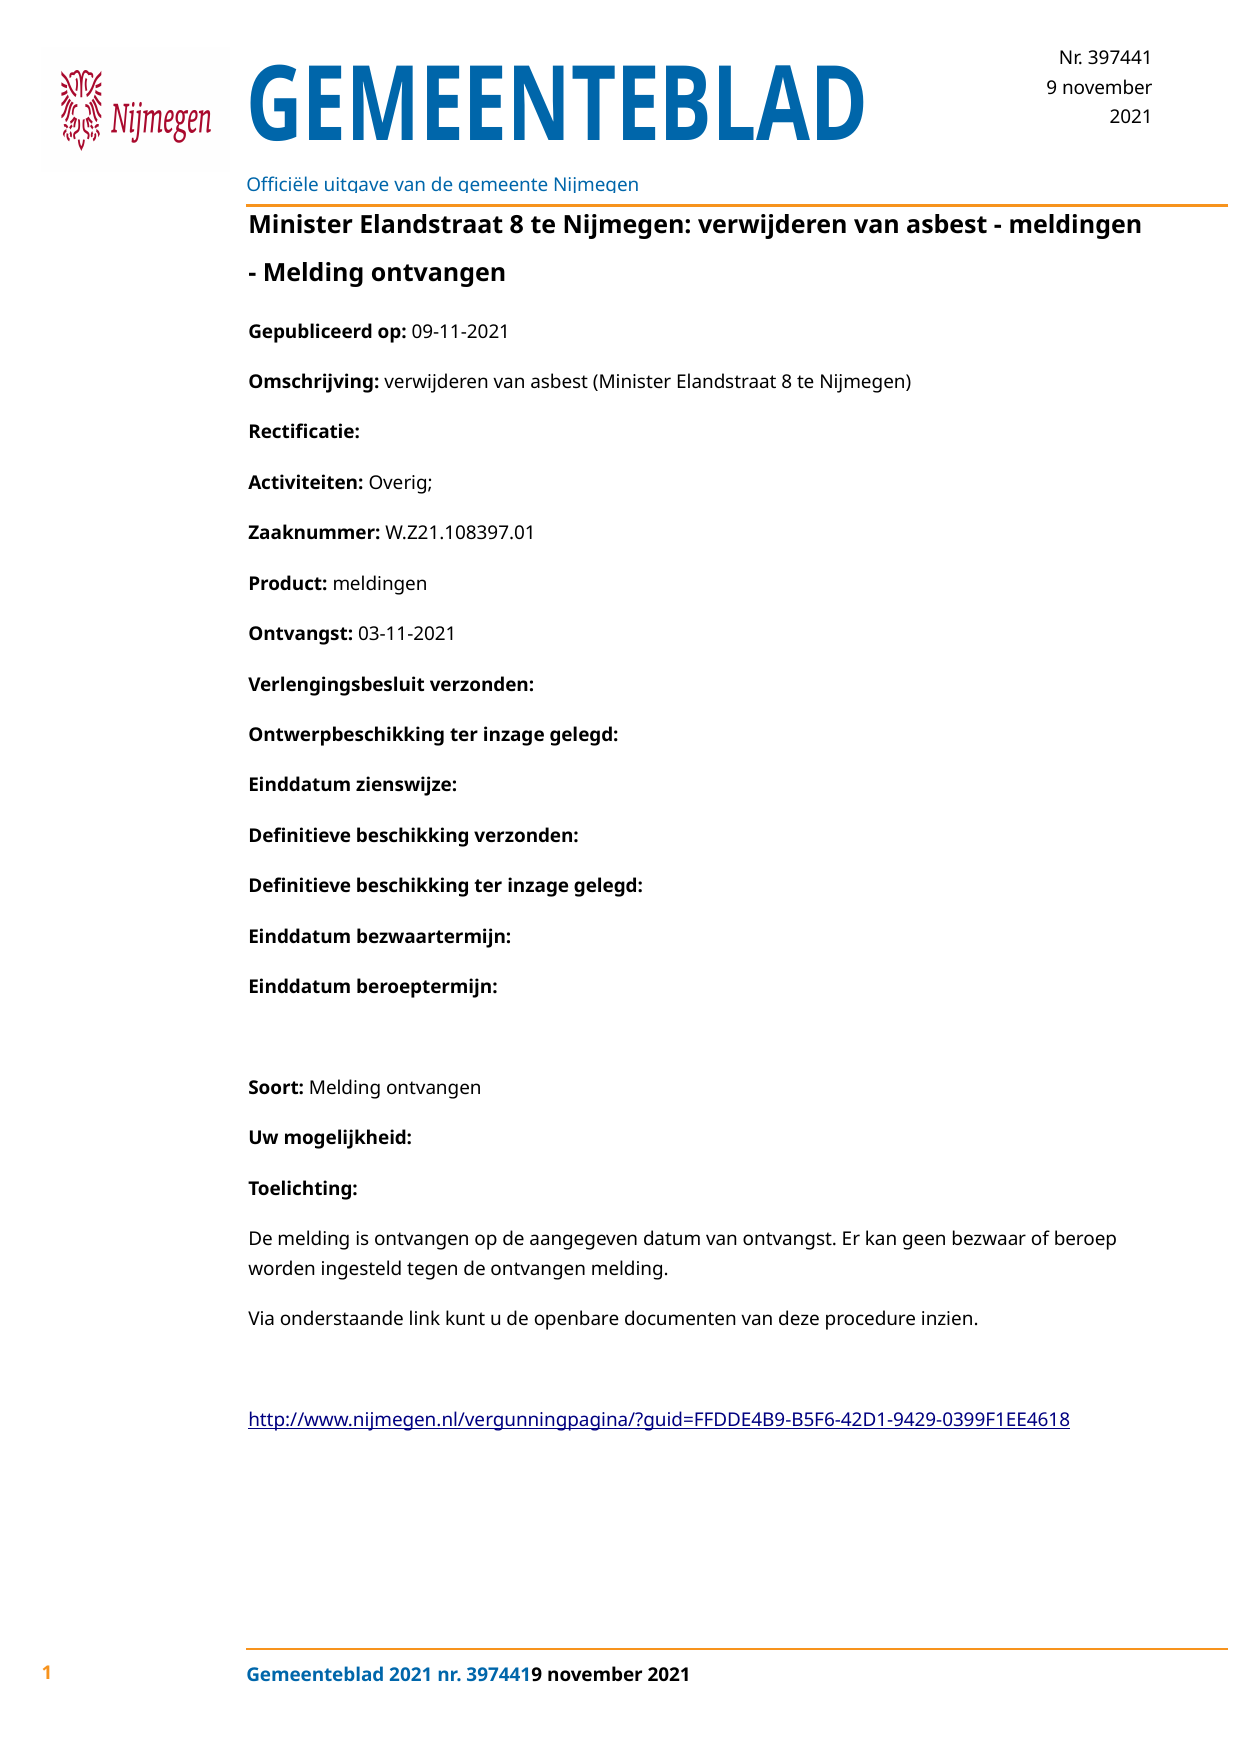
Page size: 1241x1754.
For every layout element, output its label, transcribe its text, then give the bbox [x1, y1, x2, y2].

text http://www.nijmegen.nl/vergunningpagina/?guid=FFDDE4B9-B5F6-42D1-9429-0399F1EE4618 [248, 1406, 1152, 1432]
text Zaaknummer: W.Z21.108397.01 [248, 519, 1152, 545]
text De melding is ontvangen op de aangegeven datum van ontvangst. Er kan geen bezwaar of beroep worden ingesteld tegen de ontvangen melding. [248, 1225, 1152, 1281]
text Via onderstaande link kunt u de openbare documenten van deze procedure inzien. [248, 1305, 1152, 1331]
text Einddatum beroeptermijn: [248, 973, 1152, 999]
text Product: meldingen [248, 570, 1152, 596]
text Gepubliceerd op: 09-11-2021 [248, 318, 1152, 344]
text Uw mogelijkheid: [248, 1124, 1152, 1150]
text Ontvangst: 03-11-2021 [248, 620, 1152, 646]
text Definitieve beschikking verzonden: [248, 822, 1152, 848]
text Soort: Melding ontvangen [248, 1074, 1152, 1100]
text Rectificatie: [248, 419, 1152, 444]
text Activiteiten: Overig; [248, 469, 1152, 495]
text Toelichting: [248, 1175, 1152, 1201]
text Minister Elandstraat 8 te Nijmegen: verwijderen van asbest - meldingen - Melding ontvangen [248, 207, 1152, 288]
text Definitieve beschikking ter inzage gelegd: [248, 872, 1152, 898]
picture [41, 47, 231, 172]
text Ontwerpbeschikking ter inzage gelegd: [248, 721, 1152, 747]
text Verlengingsbesluit verzonden: [248, 671, 1152, 697]
text Einddatum zienswijze: [248, 772, 1152, 797]
text Einddatum bezwaartermijn: [248, 923, 1152, 949]
text Omschrijving: verwijderen van asbest (Minister Elandstraat 8 te Nijmegen) [248, 368, 1152, 394]
